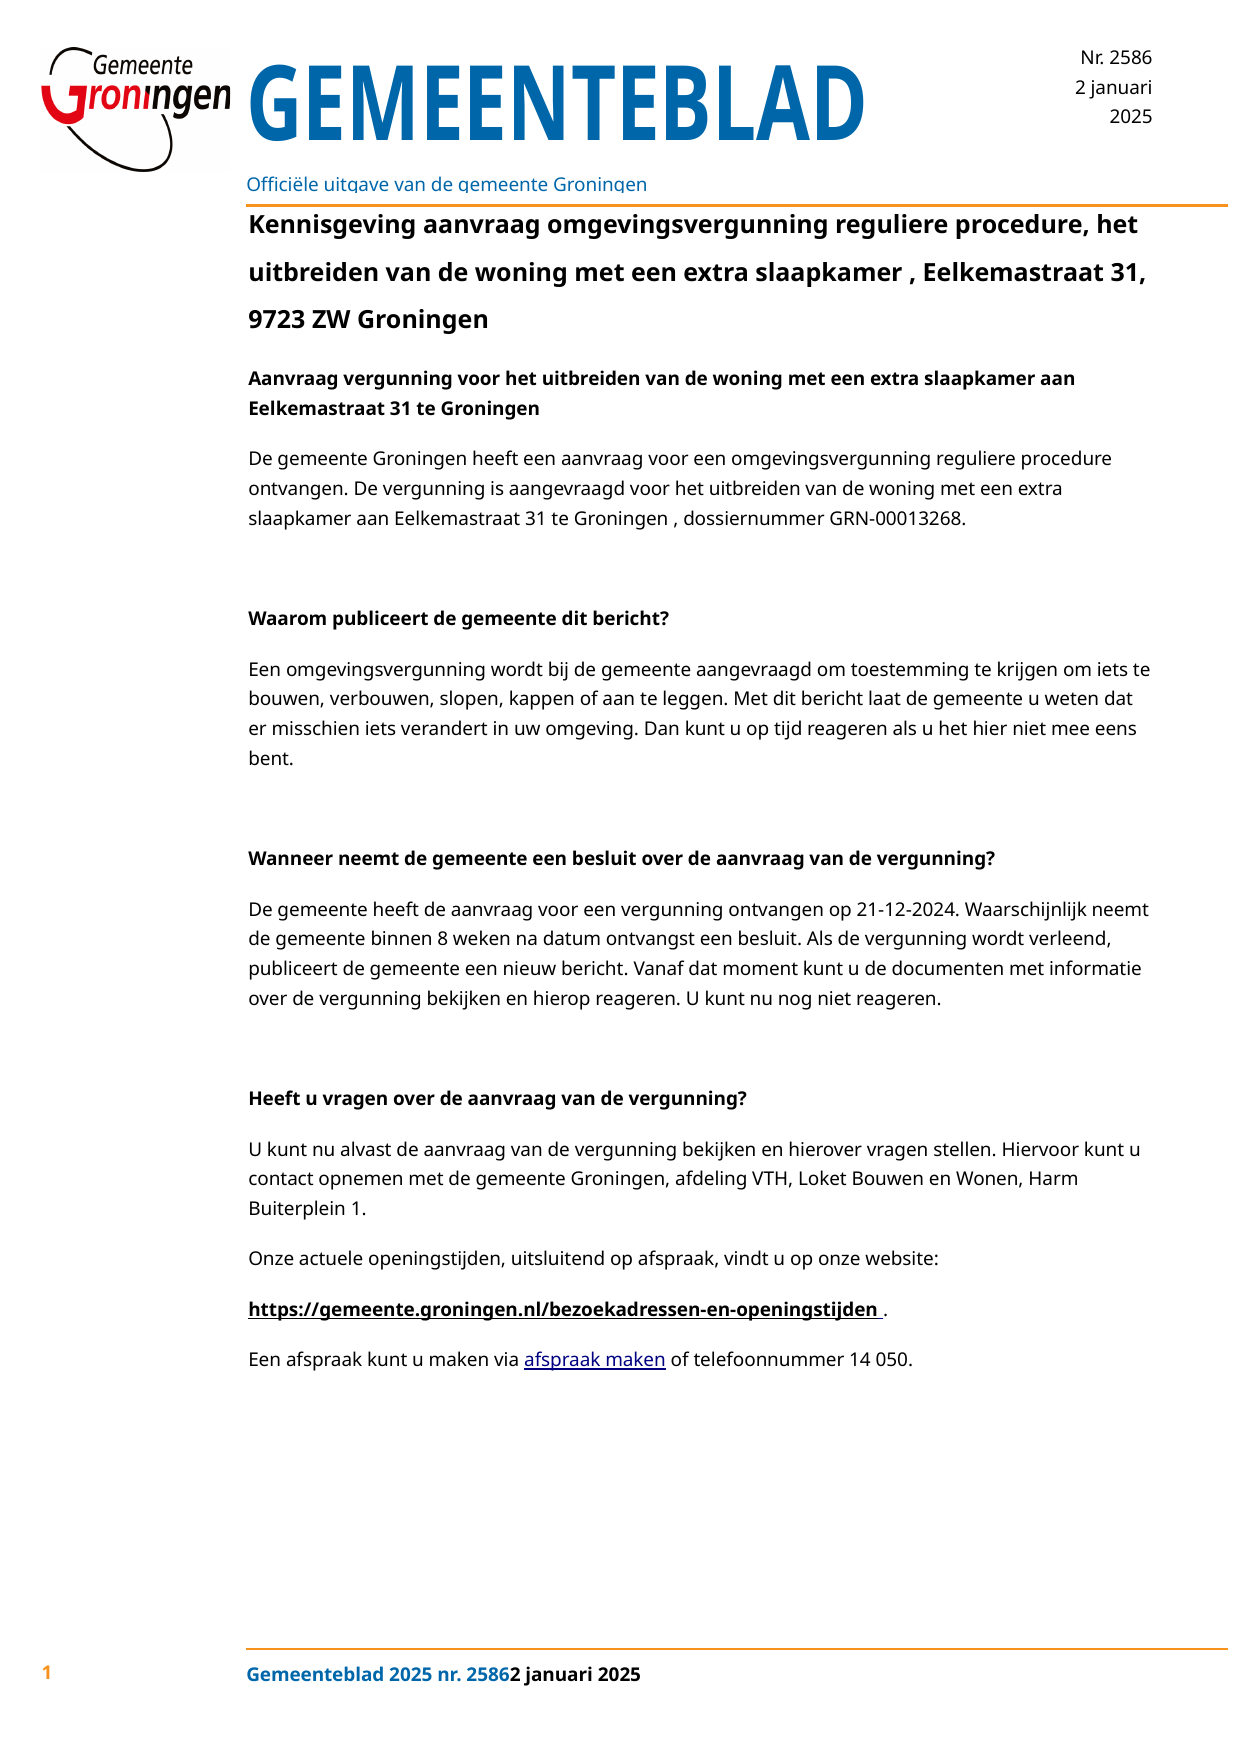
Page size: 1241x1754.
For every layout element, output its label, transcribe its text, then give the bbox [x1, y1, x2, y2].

text Wanneer neemt de gemeente een besluit over de aanvraag van de vergunning? [248, 846, 1152, 871]
text De gemeente heeft de aanvraag voor een vergunning ontvangen op 21-12-2024. Waarschijnlijk neemt de gemeente binnen 8 weken na datum ontvangst een besluit. Als de vergunning wordt verleend, publiceert de gemeente een nieuw bericht. Vanaf dat moment kunt u de documenten met informatie over de vergunning bekijken en hierop reageren. U kunt nu nog niet reageren. [248, 896, 1152, 1010]
text Waarom publiceert de gemeente dit bericht? [248, 606, 1152, 631]
picture [41, 47, 231, 172]
text Heeft u vragen over de aanvraag van de vergunning? [248, 1086, 1152, 1111]
text https://gemeente.groningen.nl/bezoekadressen-en-openingstijden . [248, 1296, 1152, 1322]
text Een afspraak kunt u maken via afspraak maken of telefoonnummer 14 050. [248, 1346, 1152, 1372]
text U kunt nu alvast de aanvraag van de vergunning bekijken en hierover vragen stellen. Hiervoor kunt u contact opnemen met de gemeente Groningen, afdeling VTH, Loket Bouwen en Wonen, Harm Buiterplein 1. [248, 1136, 1152, 1221]
text Kennisgeving aanvraag omgevingsvergunning reguliere procedure, het uitbreiden van de woning met een extra slaapkamer , Eelkemastraat 31, 9723 ZW Groningen [248, 207, 1152, 336]
text Onze actuele openingstijden, uitsluitend op afspraak, vindt u op onze website: [248, 1246, 1152, 1271]
text Aanvraag vergunning voor het uitbreiden van de woning met een extra slaapkamer aan Eelkemastraat 31 te Groningen [248, 366, 1152, 421]
text Een omgevingsvergunning wordt bij de gemeente aangevraagd om toestemming te krijgen om iets te bouwen, verbouwen, slopen, kappen of aan te leggen. Met dit bericht laat de gemeente u weten dat er misschien iets verandert in uw omgeving. Dan kunt u op tijd reageren als u het hier niet mee eens bent. [248, 656, 1152, 770]
text De gemeente Groningen heeft een aanvraag voor een omgevingsvergunning reguliere procedure ontvangen. De vergunning is aangevraagd voor het uitbreiden van de woning met een extra slaapkamer aan Eelkemastraat 31 te Groningen , dossiernummer GRN-00013268. [248, 446, 1152, 530]
